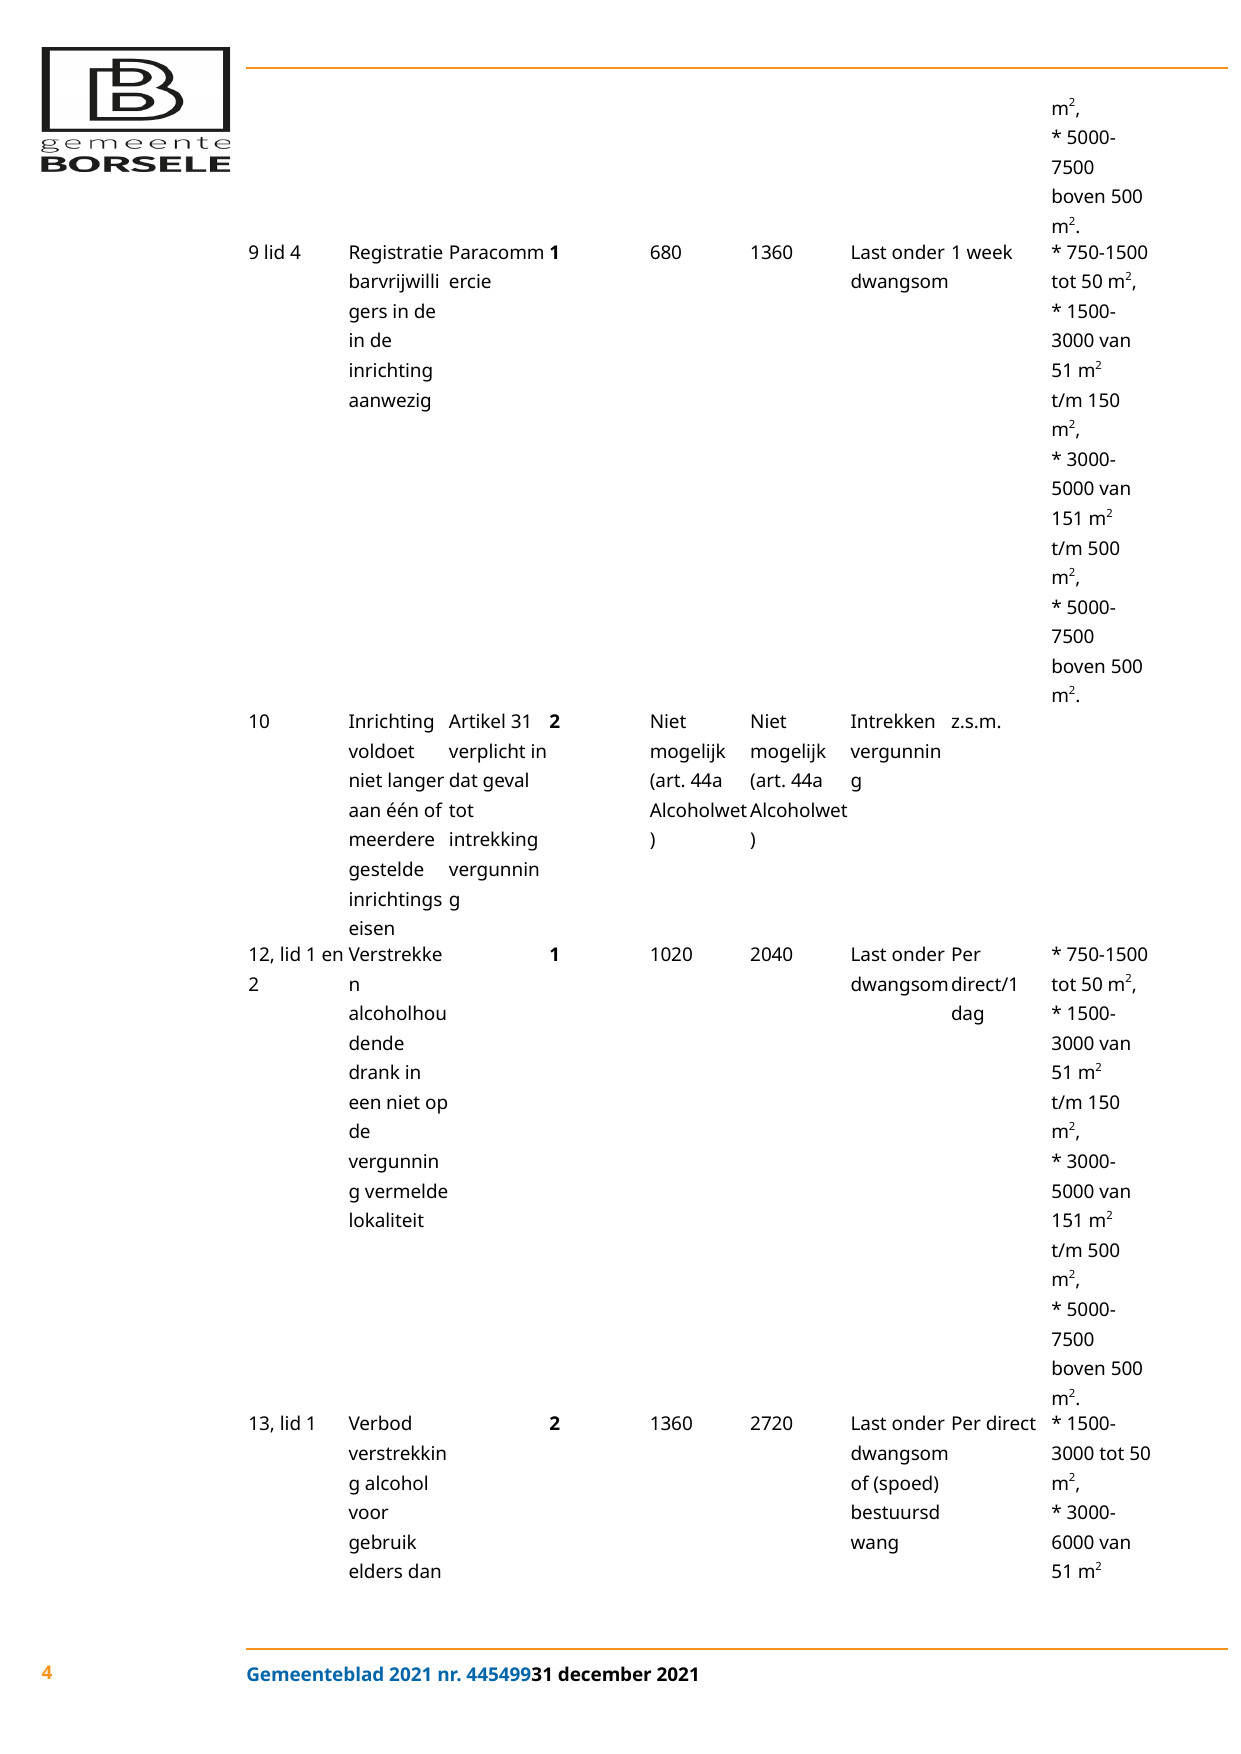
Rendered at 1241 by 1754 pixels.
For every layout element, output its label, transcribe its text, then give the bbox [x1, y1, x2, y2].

table_cell [750, 95, 850, 239]
table_cell Niet mogelijk (art. 44a Alcoholwet) [750, 708, 850, 941]
table_cell 1360 [650, 1411, 750, 1584]
table_cell [650, 95, 750, 239]
table_cell * 750-1500 tot 50 m2, * 1500-3000 van 51 m2 t/m 150 m2, * 3000-5000 van 151 m2 t/m 500 m2, * 5000-7500 boven 500 m2. [1051, 239, 1152, 708]
table_cell [1051, 708, 1152, 941]
table_cell [248, 95, 348, 239]
table_cell 1 [549, 239, 649, 708]
table_cell Last onder dwangsom [850, 941, 951, 1411]
table_cell 2720 [750, 1411, 850, 1584]
table_cell m2, * 5000-7500 boven 500 m2. [1051, 95, 1152, 239]
table_cell Verbod verstrekking alcohol voor gebruik elders dan [348, 1411, 449, 1584]
table_cell 1 week [951, 239, 1051, 708]
table_cell 680 [650, 239, 750, 708]
table_cell Inrichting voldoet niet langer aan één of meerdere gestelde inrichtingseisen [348, 708, 449, 941]
table_cell [850, 95, 951, 239]
table_cell 1360 [750, 239, 850, 708]
table_cell * 1500-3000 tot 50 m2, * 3000-6000 van 51 m2 [1051, 1411, 1152, 1584]
table_cell 1020 [650, 941, 750, 1411]
table_cell [449, 1411, 549, 1584]
table_cell [449, 95, 549, 239]
table_cell 10 [248, 708, 348, 941]
table_cell Per direct/1 dag [951, 941, 1051, 1411]
table_cell 2040 [750, 941, 850, 1411]
table_cell Artikel 31 verplicht in dat geval tot intrekking vergunning [449, 708, 549, 941]
table_cell * 750-1500 tot 50 m2, * 1500-3000 van 51 m2 t/m 150 m2, * 3000-5000 van 151 m2 t/m 500 m2, * 5000-7500 boven 500 m2. [1051, 941, 1152, 1411]
table_cell 13, lid 1 [248, 1411, 348, 1584]
table_cell 2 [549, 1411, 649, 1584]
table_cell z.s.m. [951, 708, 1051, 941]
table_cell 1 [549, 941, 649, 1411]
table_cell [348, 95, 449, 239]
table_cell Paracommercie [449, 239, 549, 708]
table_cell Verstrekken alcoholhoudende drank in een niet op de vergunning vermelde lokaliteit [348, 941, 449, 1411]
table_cell [951, 95, 1051, 239]
table_cell [549, 95, 649, 239]
table_cell Per direct [951, 1411, 1051, 1584]
table_cell 2 [549, 708, 649, 941]
table_cell 9 lid 4 [248, 239, 348, 708]
table_cell Last onder dwangsom [850, 239, 951, 708]
table_cell Niet mogelijk (art. 44a Alcoholwet) [650, 708, 750, 941]
table_cell Intrekken vergunning [850, 708, 951, 941]
table_cell Registratie barvrijwilligers in de in de inrichting aanwezig [348, 239, 449, 708]
picture [41, 47, 231, 172]
table_cell 12, lid 1 en 2 [248, 941, 348, 1411]
table_cell [449, 941, 549, 1411]
table_cell Last onder dwangsom of (spoed) bestuursdwang [850, 1411, 951, 1584]
